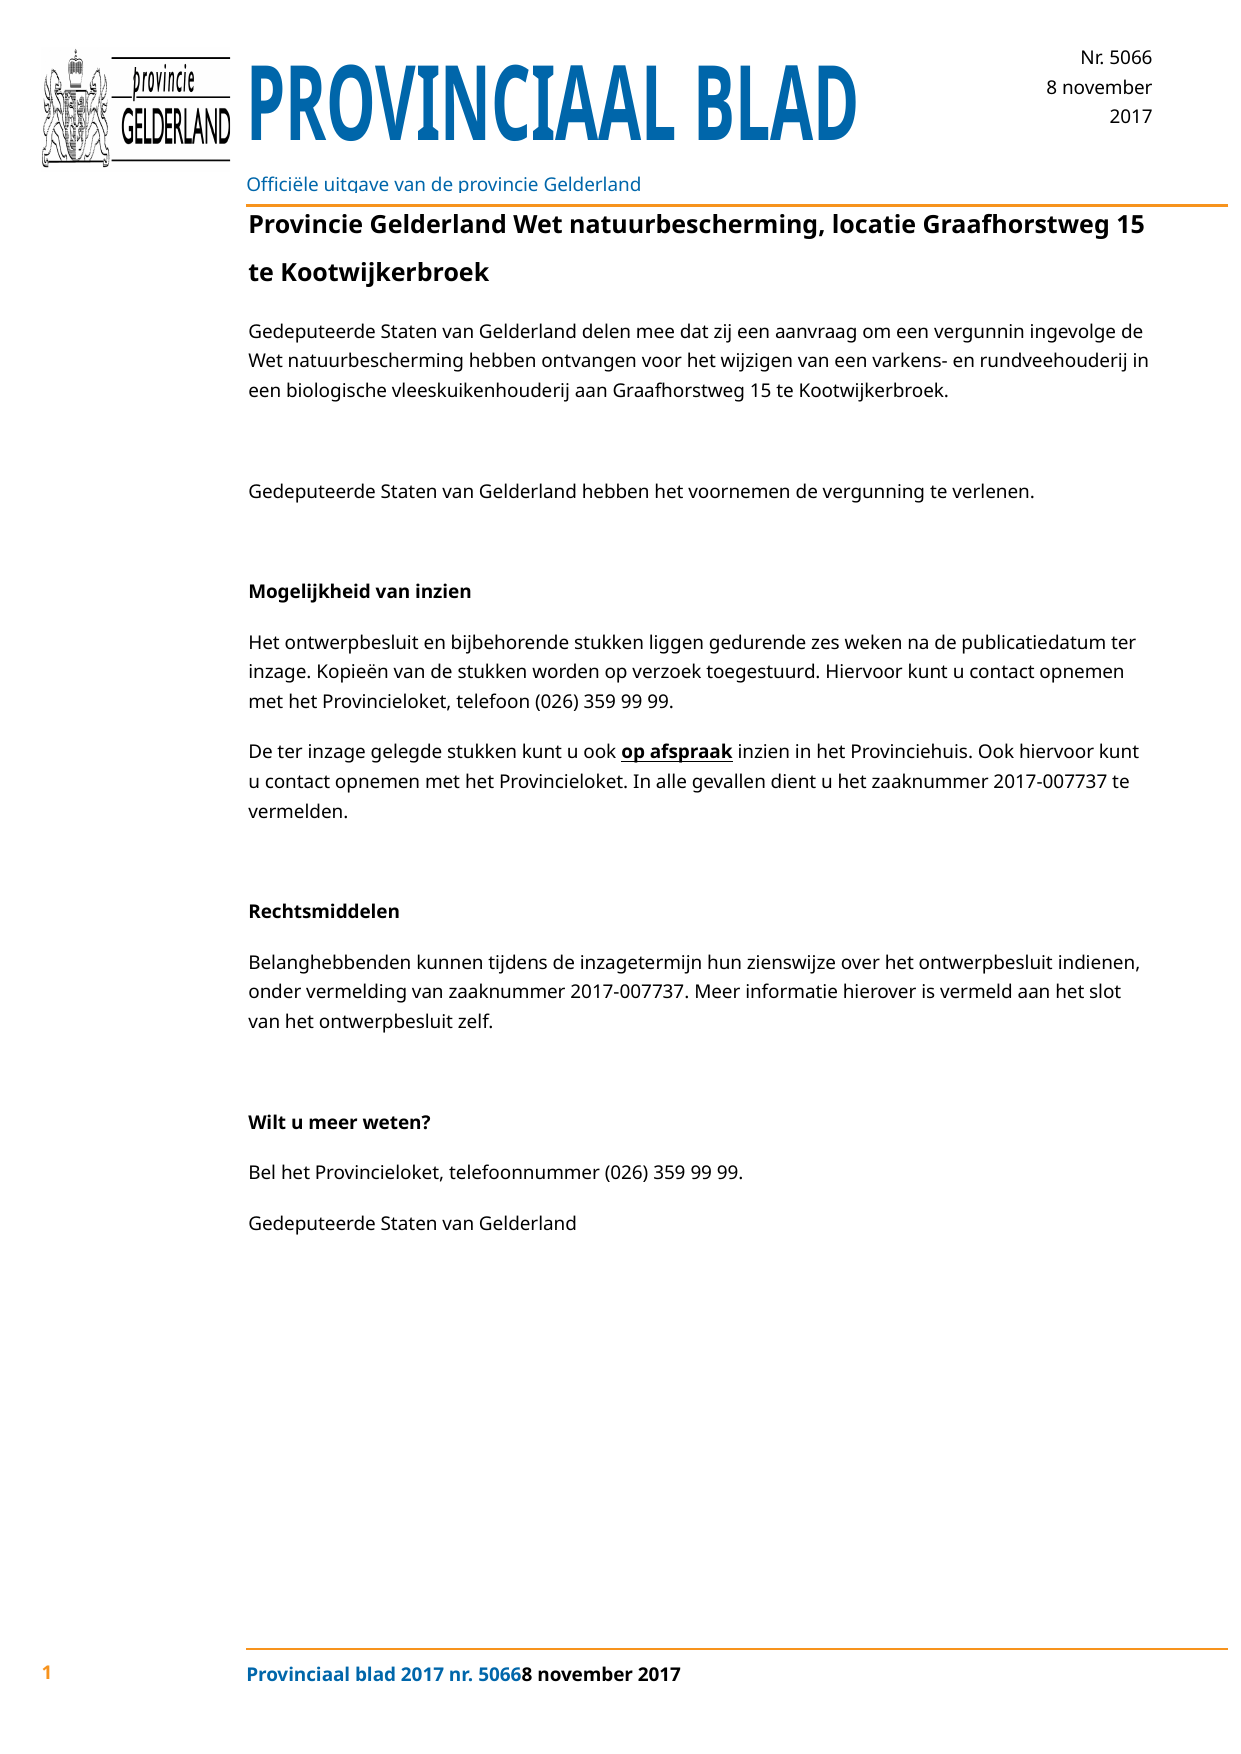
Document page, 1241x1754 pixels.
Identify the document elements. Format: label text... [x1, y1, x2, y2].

text Belanghebbenden kunnen tijdens de inzagetermijn hun zienswijze over het ontwerpbesluit indienen, onder vermelding van zaaknummer 2017-007737. Meer informatie hierover is vermeld aan het slot van het ontwerpbesluit zelf. [248, 949, 1152, 1034]
text Het ontwerpbesluit en bijbehorende stukken liggen gedurende zes weken na de publicatiedatum ter inzage. Kopieën van de stukken worden op verzoek toegestuurd. Hiervoor kunt u contact opnemen met het Provincieloket, telefoon (026) 359 99 99. [248, 629, 1152, 714]
text Wilt u meer weten? [248, 1109, 1152, 1135]
text De ter inzage gelegde stukken kunt u ook op afspraak inzien in het Provinciehuis. Ook hiervoor kunt u contact opnemen met het Provincieloket. In alle gevallen dient u het zaaknummer 2017-007737 te vermelden. [248, 739, 1152, 824]
text Gedeputeerde Staten van Gelderland hebben het voornemen de vergunning te verlenen. [248, 478, 1152, 504]
text Gedeputeerde Staten van Gelderland [248, 1210, 1152, 1236]
text Mogelijkheid van inzien [248, 579, 1152, 604]
text Provincie Gelderland Wet natuurbescherming, locatie Graafhorstweg 15 te Kootwijkerbroek [248, 207, 1152, 288]
text Bel het Provincieloket, telefoonnummer (026) 359 99 99. [248, 1159, 1152, 1185]
text Rechtsmiddelen [248, 899, 1152, 924]
picture [41, 47, 231, 172]
text Gedeputeerde Staten van Gelderland delen mee dat zij een aanvraag om een vergunnin ingevolge de Wet natuurbescherming hebben ontvangen voor het wijzigen van een varkens- en rundveehouderij in een biologische vleeskuikenhouderij aan Graafhorstweg 15 te Kootwijkerbroek. [248, 318, 1152, 403]
